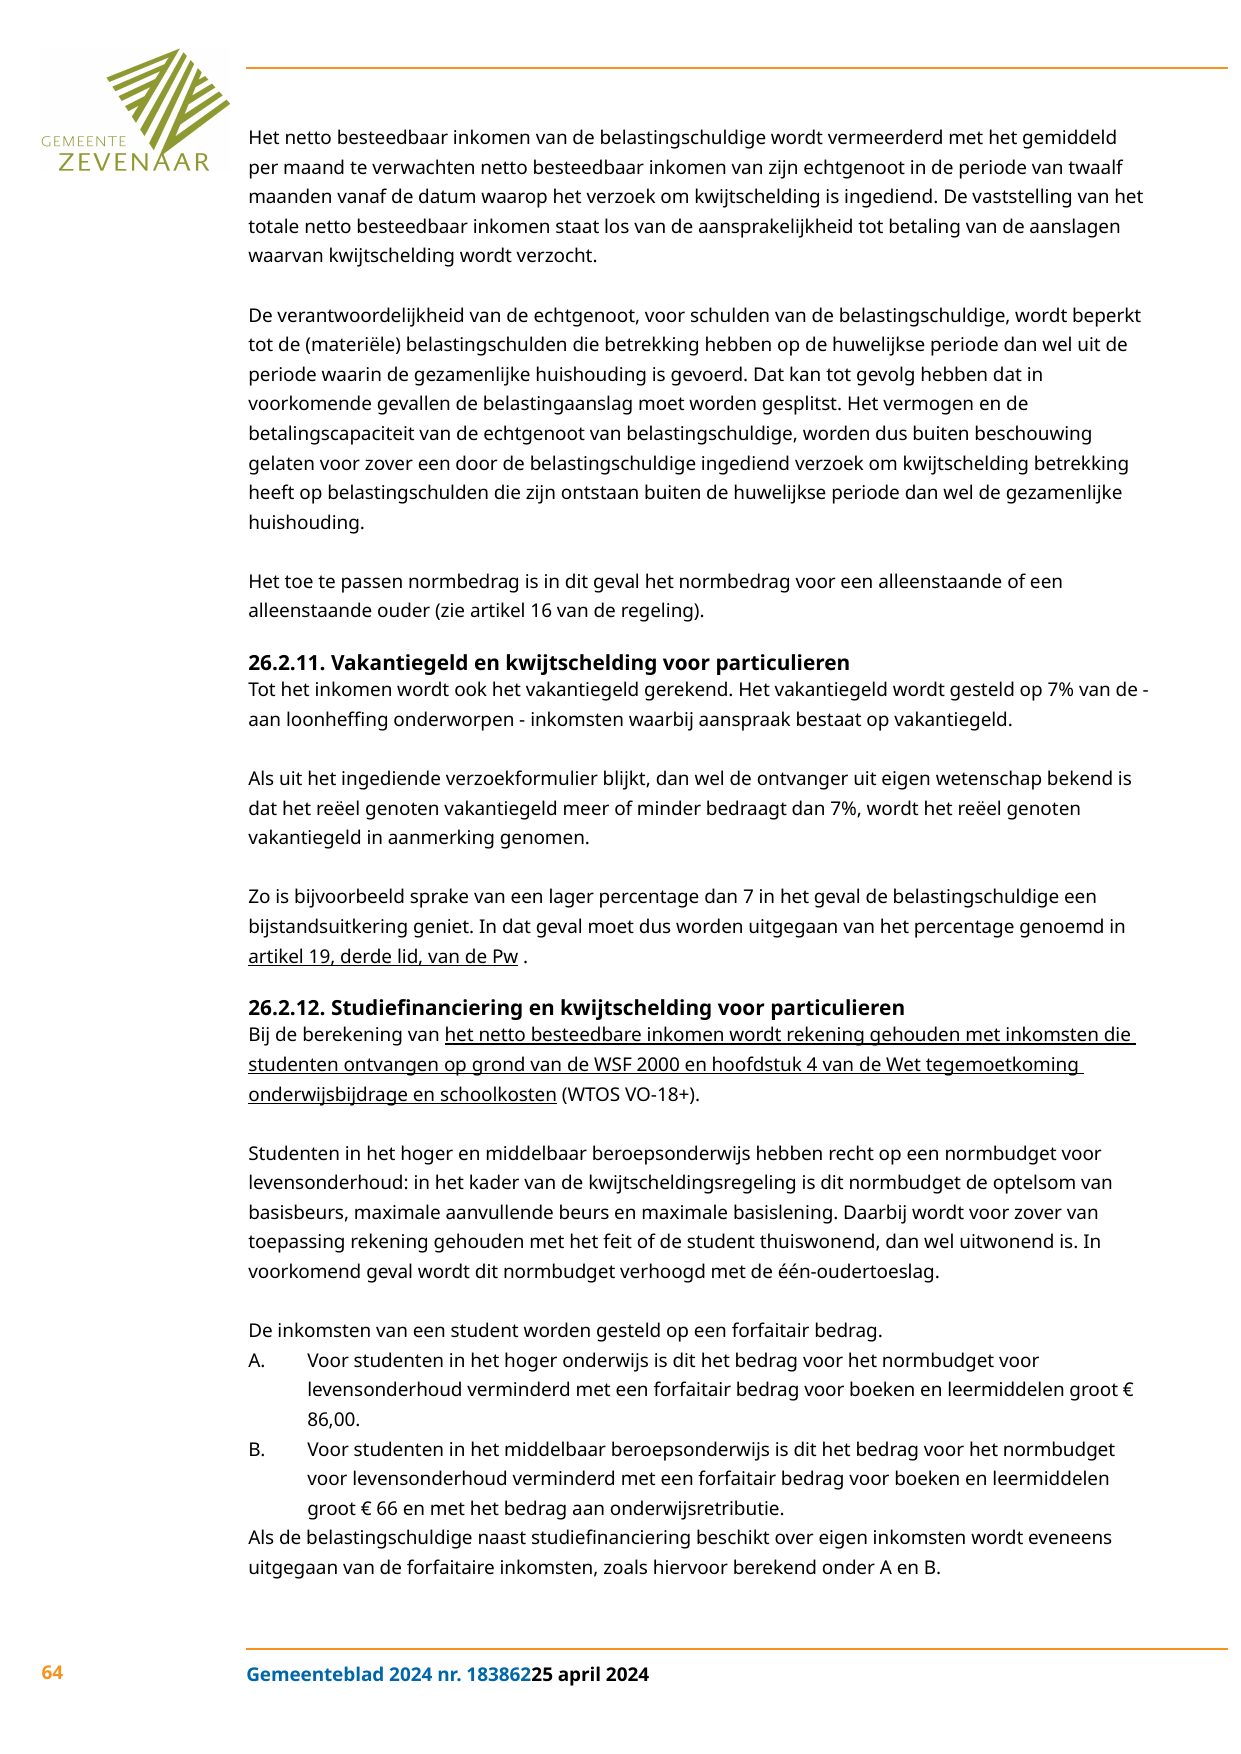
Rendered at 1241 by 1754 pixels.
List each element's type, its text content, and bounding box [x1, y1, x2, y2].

text Zo is bijvoorbeeld sprake van een lager percentage dan 7 in het geval de belastingschuldige een bijstandsuitkering geniet. In dat geval moet dus worden uitgegaan van het percentage genoemd in artikel 19, derde lid, van de Pw . [248, 884, 1152, 968]
text 26.2.12. Studiefinanciering en kwijtschelding voor particulieren [248, 993, 1152, 1022]
text Tot het inkomen wordt ook het vakantiegeld gerekend. Het vakantiegeld wordt gesteld op 7% van de - aan loonheffing onderworpen - inkomsten waarbij aanspraak bestaat op vakantiegeld. [248, 677, 1152, 732]
text Als de belastingschuldige naast studiefinanciering beschikt over eigen inkomsten wordt eveneens uitgegaan van de forfaitaire inkomsten, zoals hiervoor berekend onder A en B. [248, 1524, 1152, 1580]
text Het netto besteedbaar inkomen van de belastingschuldige wordt vermeerderd met het gemiddeld per maand te verwachten netto besteedbaar inkomen van zijn echtgenoot in de periode van twaalf maanden vanaf de datum waarop het verzoek om kwijtschelding is ingediend. De vaststelling van het totale netto besteedbaar inkomen staat los van de aansprakelijkheid tot betaling van de aanslagen waarvan kwijtschelding wordt verzocht. [248, 124, 1152, 268]
text De verantwoordelijkheid van de echtgenoot, voor schulden van de belastingschuldige, wordt beperkt tot de (materiële) belastingschulden die betrekking hebben op de huwelijkse periode dan wel uit de periode waarin de gezamenlijke huishouding is gevoerd. Dat kan tot gevolg hebben dat in voorkomende gevallen de belastingaanslag moet worden gesplitst. Het vermogen en de betalingscapaciteit van de echtgenoot van belastingschuldige, worden dus buiten beschouwing gelaten voor zover een door de belastingschuldige ingediend verzoek om kwijtschelding betrekking heeft op belastingschulden die zijn ontstaan buiten de huwelijkse periode dan wel de gezamenlijke huishouding. [248, 302, 1152, 535]
text Bij de berekening van het netto besteedbare inkomen wordt rekening gehouden met inkomsten die studenten ontvangen op grond van de WSF 2000 en hoofdstuk 4 van de Wet tegemoetkoming onderwijsbijdrage en schoolkosten (WTOS VO-18+). [248, 1022, 1152, 1107]
text 26.2.11. Vakantiegeld en kwijtschelding voor particulieren [248, 648, 1152, 677]
picture [41, 47, 231, 172]
list Voor studenten in het middelbaar beroepsonderwijs is dit het bedrag voor het normbudget voor levensonderhoud verminderd met een forfaitair bedrag voor boeken en leermiddelen groot € 66 en met het bedrag aan onderwijsretributie. [248, 1436, 1152, 1521]
text Het toe te passen normbedrag is in dit geval het normbedrag voor een alleenstaande of een alleenstaande ouder (zie artikel 16 van de regeling). [248, 568, 1152, 623]
list Voor studenten in het hoger onderwijs is dit het bedrag voor het normbudget voor levensonderhoud verminderd met een forfaitair bedrag voor boeken en leermiddelen groot € 86,00. [248, 1347, 1152, 1432]
text Studenten in het hoger en middelbaar beroepsonderwijs hebben recht op een normbudget voor levensonderhoud: in het kader van de kwijtscheldingsregeling is dit normbudget de optelsom van basisbeurs, maximale aanvullende beurs en maximale basislening. Daarbij wordt voor zover van toepassing rekening gehouden met het feit of de student thuiswonend, dan wel uitwonend is. In voorkomend geval wordt dit normbudget verhoogd met de één-oudertoeslag. [248, 1140, 1152, 1284]
text De inkomsten van een student worden gesteld op een forfaitair bedrag. [248, 1317, 1152, 1343]
text Als uit het ingediende verzoekformulier blijkt, dan wel de ontvanger uit eigen wetenschap bekend is dat het reëel genoten vakantiegeld meer of minder bedraagt dan 7%, wordt het reëel genoten vakantiegeld in aanmerking genomen. [248, 765, 1152, 850]
